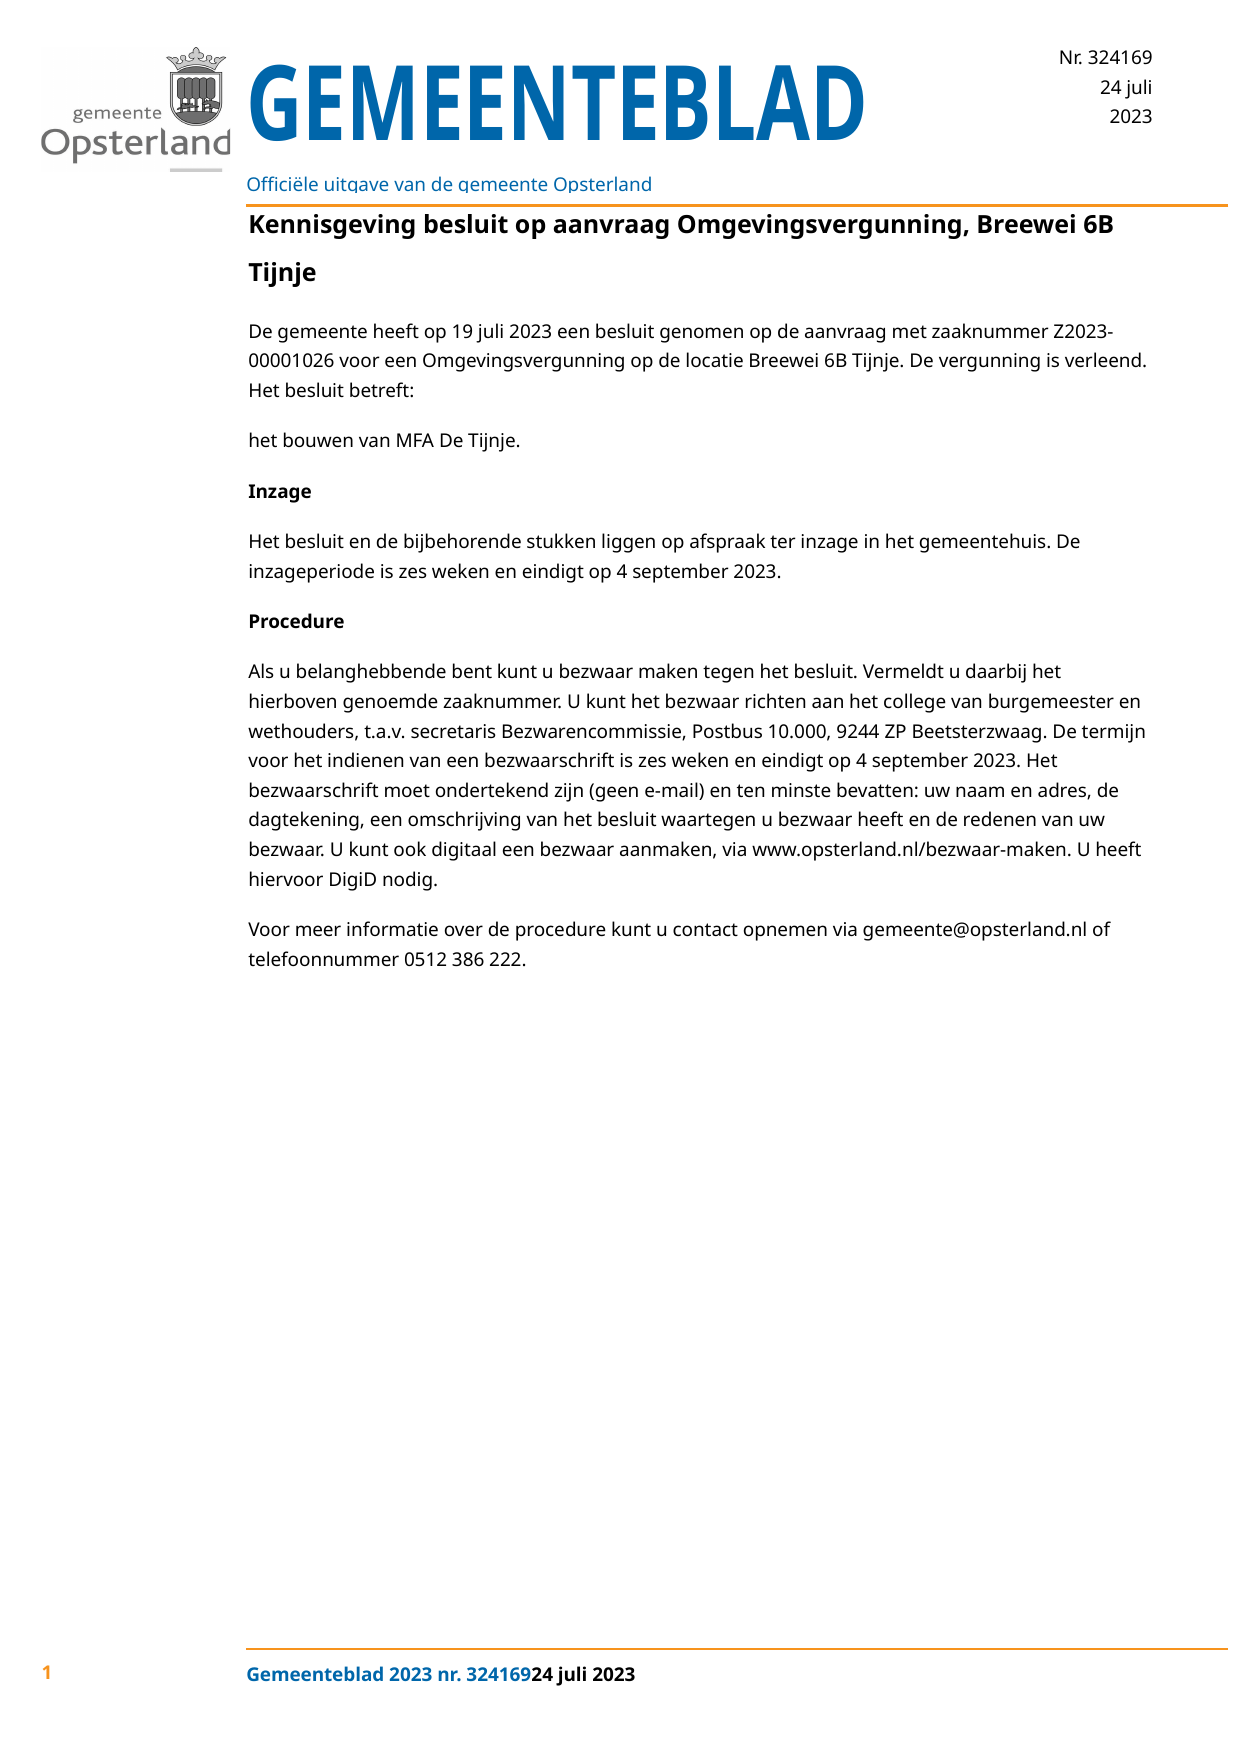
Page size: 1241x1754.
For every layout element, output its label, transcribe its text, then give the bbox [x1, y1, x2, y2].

text Kennisgeving besluit op aanvraag Omgevingsvergunning, Breewei 6B Tijnje [248, 207, 1152, 288]
text De gemeente heeft op 19 juli 2023 een besluit genomen op de aanvraag met zaaknummer Z2023-00001026 voor een Omgevingsvergunning op de locatie Breewei 6B Tijnje. De vergunning is verleend. Het besluit betreft: [248, 318, 1152, 403]
text het bouwen van MFA De Tijnje. [248, 427, 1152, 453]
text Procedure [248, 608, 1152, 634]
text Inzage [248, 478, 1152, 504]
picture [41, 47, 231, 172]
text Als u belanghebbende bent kunt u bezwaar maken tegen het besluit. Vermeldt u daarbij het hierboven genoemde zaaknummer. U kunt het bezwaar richten aan het college van burgemeester en wethouders, t.a.v. secretaris Bezwarencommissie, Postbus 10.000, 9244 ZP Beetsterzwaag. De termijn voor het indienen van een bezwaarschrift is zes weken en eindigt op 4 september 2023. Het bezwaarschrift moet ondertekend zijn (geen e-mail) en ten minste bevatten: uw naam en adres, de dagtekening, een omschrijving van het besluit waartegen u bezwaar heeft en de redenen van uw bezwaar. U kunt ook digitaal een bezwaar aanmaken, via www.opsterland.nl/bezwaar-maken. U heeft hiervoor DigiD nodig. [248, 659, 1152, 892]
text Voor meer informatie over de procedure kunt u contact opnemen via gemeente@opsterland.nl of telefoonnummer 0512 386 222. [248, 916, 1152, 972]
text Het besluit en de bijbehorende stukken liggen op afspraak ter inzage in het gemeentehuis. De inzageperiode is zes weken en eindigt op 4 september 2023. [248, 528, 1152, 584]
